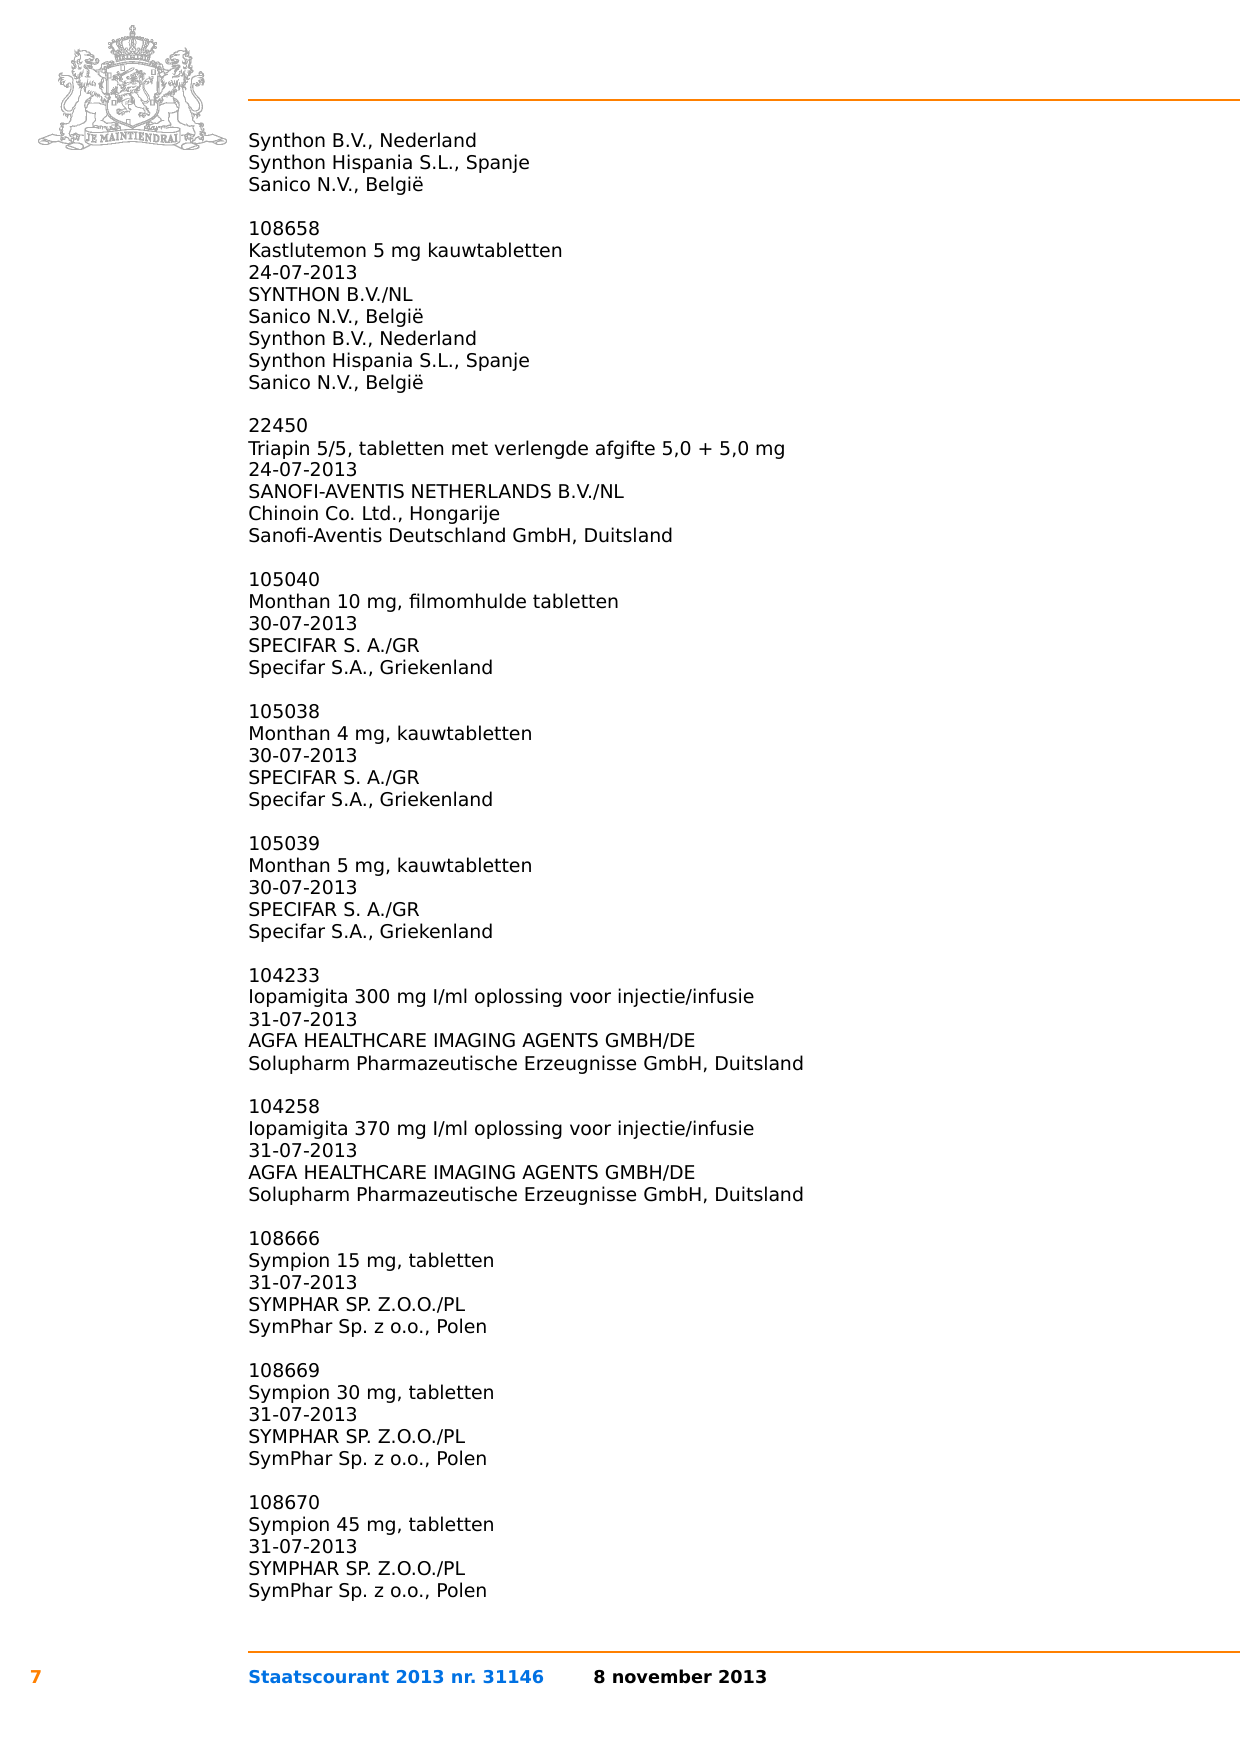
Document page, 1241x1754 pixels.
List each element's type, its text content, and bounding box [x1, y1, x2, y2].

text Solupharm Pharmazeutische Erzeugnisse GmbH, Duitsland [248, 1184, 1163, 1206]
text 108666 [248, 1228, 1163, 1250]
text 22450 [248, 415, 1163, 437]
text Specifar S.A., Griekenland [248, 789, 1163, 811]
text Specifar S.A., Griekenland [248, 657, 1163, 679]
text 105038 [248, 701, 1163, 723]
text SymPhar Sp. z o.o., Polen [248, 1448, 1163, 1470]
text Monthan 4 mg, kauwtabletten [248, 723, 1163, 745]
text Sanico N.V., België [248, 174, 1163, 196]
text SymPhar Sp. z o.o., Polen [248, 1579, 1163, 1601]
text 30-07-2013 [248, 745, 1163, 767]
text SPECIFAR S. A./GR [248, 767, 1163, 789]
text 31-07-2013 [248, 1404, 1163, 1426]
text SymPhar Sp. z o.o., Polen [248, 1316, 1163, 1338]
text Sympion 30 mg, tabletten [248, 1382, 1163, 1404]
text SYMPHAR SP. Z.O.O./PL [248, 1426, 1163, 1448]
text 31-07-2013 [248, 1536, 1163, 1557]
text Synthon B.V., Nederland [248, 328, 1163, 349]
text SYMPHAR SP. Z.O.O./PL [248, 1557, 1163, 1579]
text Synthon Hispania S.L., Spanje [248, 152, 1163, 174]
text 31-07-2013 [248, 1272, 1163, 1294]
text AGFA HEALTHCARE IMAGING AGENTS GMBH/DE [248, 1162, 1163, 1184]
text Iopamigita 300 mg I/ml oplossing voor injectie/infusie [248, 986, 1163, 1008]
text Sanofi-Aventis Deutschland GmbH, Duitsland [248, 525, 1163, 547]
text 24-07-2013 [248, 459, 1163, 481]
text Sanico N.V., België [248, 306, 1163, 328]
text AGFA HEALTHCARE IMAGING AGENTS GMBH/DE [248, 1030, 1163, 1052]
text SYNTHON B.V./NL [248, 284, 1163, 306]
text Solupharm Pharmazeutische Erzeugnisse GmbH, Duitsland [248, 1052, 1163, 1074]
text Monthan 5 mg, kauwtabletten [248, 855, 1163, 877]
text 24-07-2013 [248, 262, 1163, 284]
text Sympion 45 mg, tabletten [248, 1513, 1163, 1536]
text 105039 [248, 833, 1163, 855]
text Specifar S.A., Griekenland [248, 921, 1163, 943]
text SANOFI-AVENTIS NETHERLANDS B.V./NL [248, 481, 1163, 503]
text Sympion 15 mg, tabletten [248, 1250, 1163, 1272]
text Iopamigita 370 mg I/ml oplossing voor injectie/infusie [248, 1118, 1163, 1140]
text 30-07-2013 [248, 613, 1163, 635]
text Sanico N.V., België [248, 372, 1163, 393]
text 104258 [248, 1096, 1163, 1118]
text 30-07-2013 [248, 877, 1163, 899]
text 104233 [248, 964, 1163, 986]
text Synthon B.V., Nederland [248, 130, 1163, 152]
text Chinoin Co. Ltd., Hongarije [248, 503, 1163, 525]
text 105040 [248, 569, 1163, 591]
text 108669 [248, 1360, 1163, 1382]
text 31-07-2013 [248, 1140, 1163, 1162]
text 108658 [248, 218, 1163, 240]
text Kastlutemon 5 mg kauwtabletten [248, 240, 1163, 262]
picture [38, 25, 227, 150]
text SPECIFAR S. A./GR [248, 635, 1163, 657]
text 108670 [248, 1492, 1163, 1513]
text Triapin 5/5, tabletten met verlengde afgifte 5,0 + 5,0 mg [248, 437, 1163, 459]
text Monthan 10 mg, filmomhulde tabletten [248, 591, 1163, 613]
text 31-07-2013 [248, 1008, 1163, 1030]
text Synthon Hispania S.L., Spanje [248, 349, 1163, 372]
text SYMPHAR SP. Z.O.O./PL [248, 1294, 1163, 1316]
text SPECIFAR S. A./GR [248, 899, 1163, 921]
